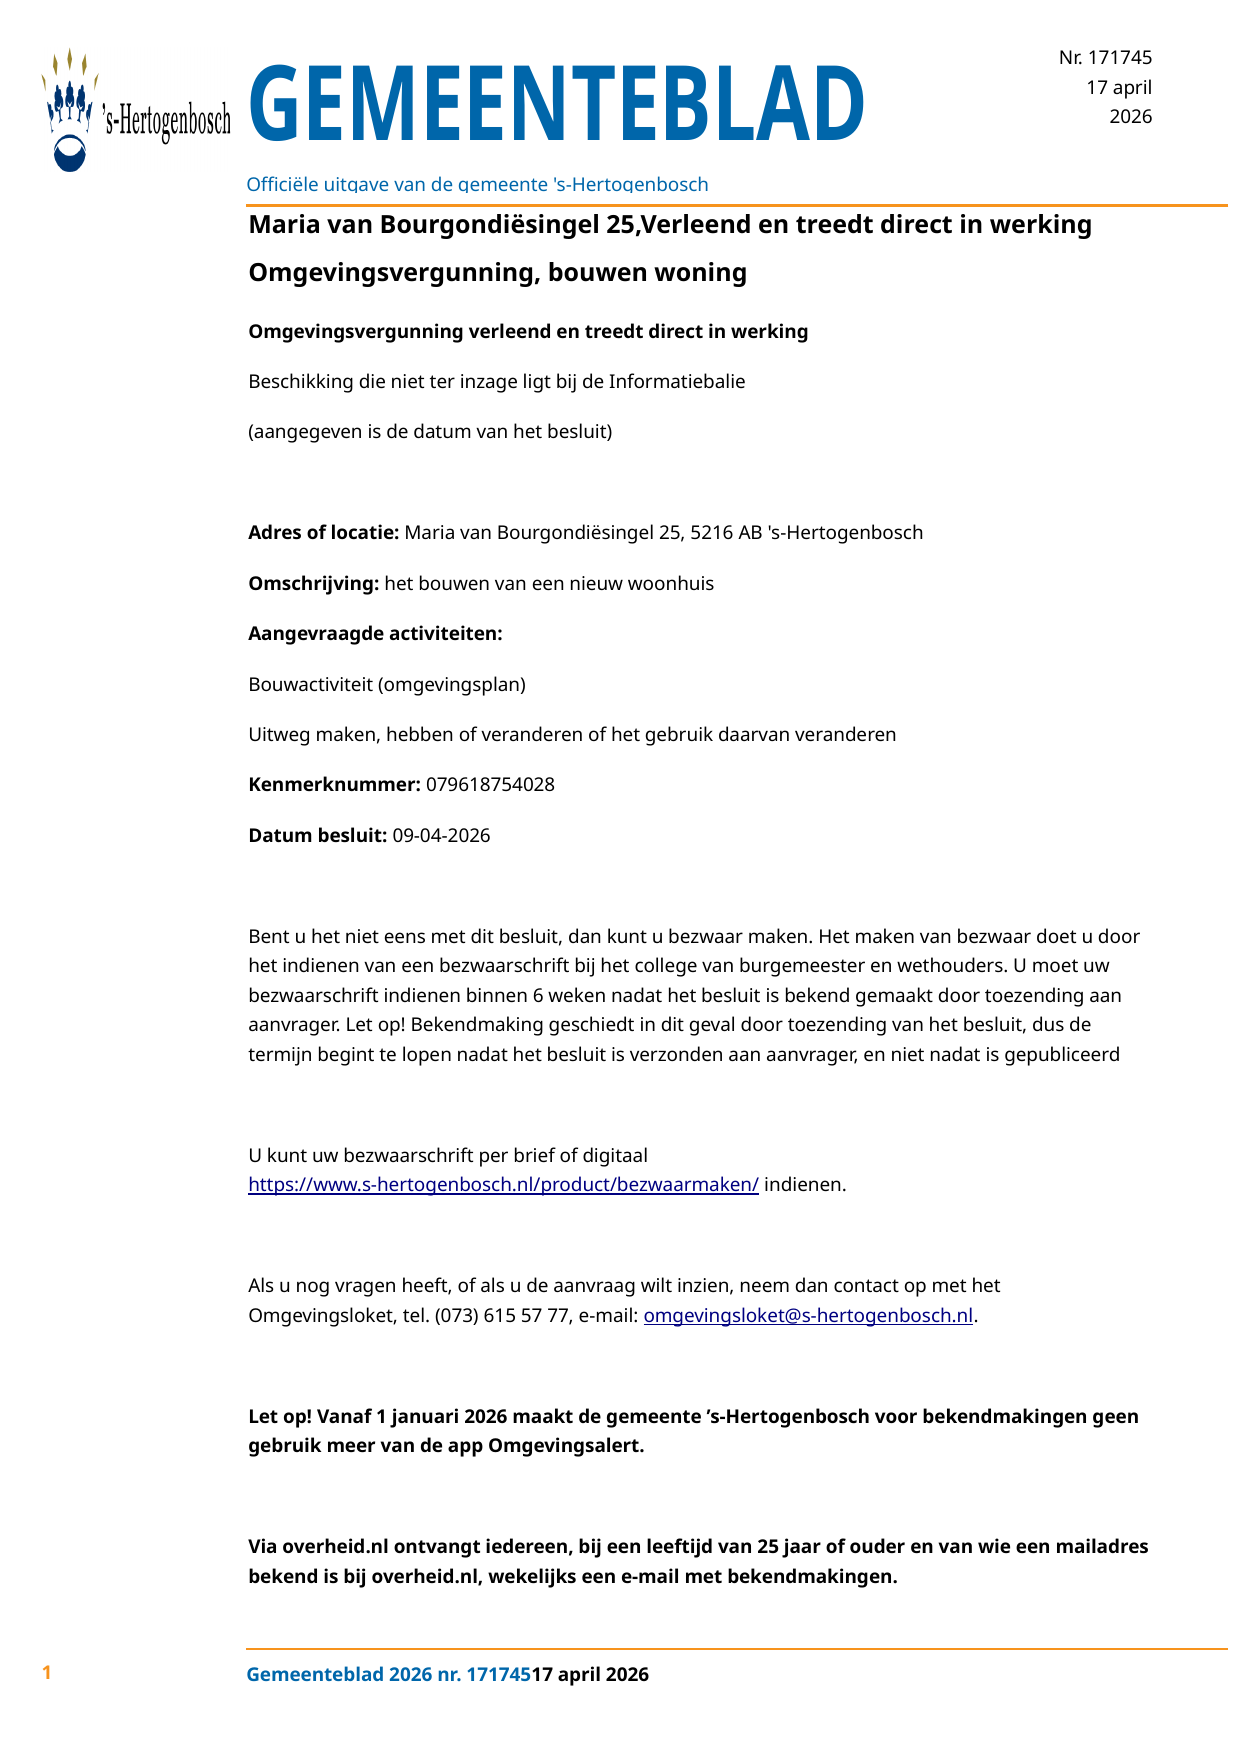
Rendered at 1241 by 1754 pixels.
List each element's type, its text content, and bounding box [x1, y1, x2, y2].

text Bent u het niet eens met dit besluit, dan kunt u bezwaar maken. Het maken van bezwaar doet u door het indienen van een bezwaarschrift bij het college van burgemeester en wethouders. U moet uw bezwaarschrift indienen binnen 6 weken nadat het besluit is bekend gemaakt door toezending aan aanvrager. Let op! Bekendmaking geschiedt in dit geval door toezending van het besluit, dus de termijn begint te lopen nadat het besluit is verzonden aan aanvrager, en niet nadat is gepubliceerd [248, 923, 1152, 1067]
text (aangegeven is de datum van het besluit) [248, 419, 1152, 444]
text Kenmerknummer: 079618754028 [248, 772, 1152, 797]
text Omschrijving: het bouwen van een nieuw woonhuis [248, 570, 1152, 596]
picture [41, 47, 231, 172]
text Let op! Vanaf 1 januari 2026 maakt de gemeente ’s-Hertogenbosch voor bekendmakingen geen gebruik meer van de app Omgevingsalert. [248, 1403, 1152, 1458]
text Aangevraagde activiteiten: [248, 620, 1152, 646]
text Uitweg maken, hebben of veranderen of het gebruik daarvan veranderen [248, 721, 1152, 747]
text Via overheid.nl ontvangt iedereen, bij een leeftijd van 25 jaar of ouder en van wie een mailadres bekend is bij overheid.nl, wekelijks een e-mail met bekendmakingen. [248, 1533, 1152, 1589]
text U kunt uw bezwaarschrift per brief of digitaal https://www.s-hertogenbosch.nl/product/bezwaarmaken/ indienen. [248, 1142, 1152, 1197]
text Datum besluit: 09-04-2026 [248, 822, 1152, 848]
text Beschikking die niet ter inzage ligt bij de Informatiebalie [248, 368, 1152, 394]
text Omgevingsvergunning verleend en treedt direct in werking [248, 318, 1152, 344]
text Maria van Bourgondiësingel 25,Verleend en treedt direct in werking Omgevingsvergunning, bouwen woning [248, 207, 1152, 288]
text Als u nog vragen heeft, of als u de aanvraag wilt inzien, neem dan contact op met het Omgevingsloket, tel. (073) 615 57 77, e-mail: omgevingsloket@s-hertogenbosch.nl. [248, 1272, 1152, 1328]
text Bouwactiviteit (omgevingsplan) [248, 671, 1152, 697]
text Adres of locatie: Maria van Bourgondiësingel 25, 5216 AB 's-Hertogenbosch [248, 519, 1152, 545]
